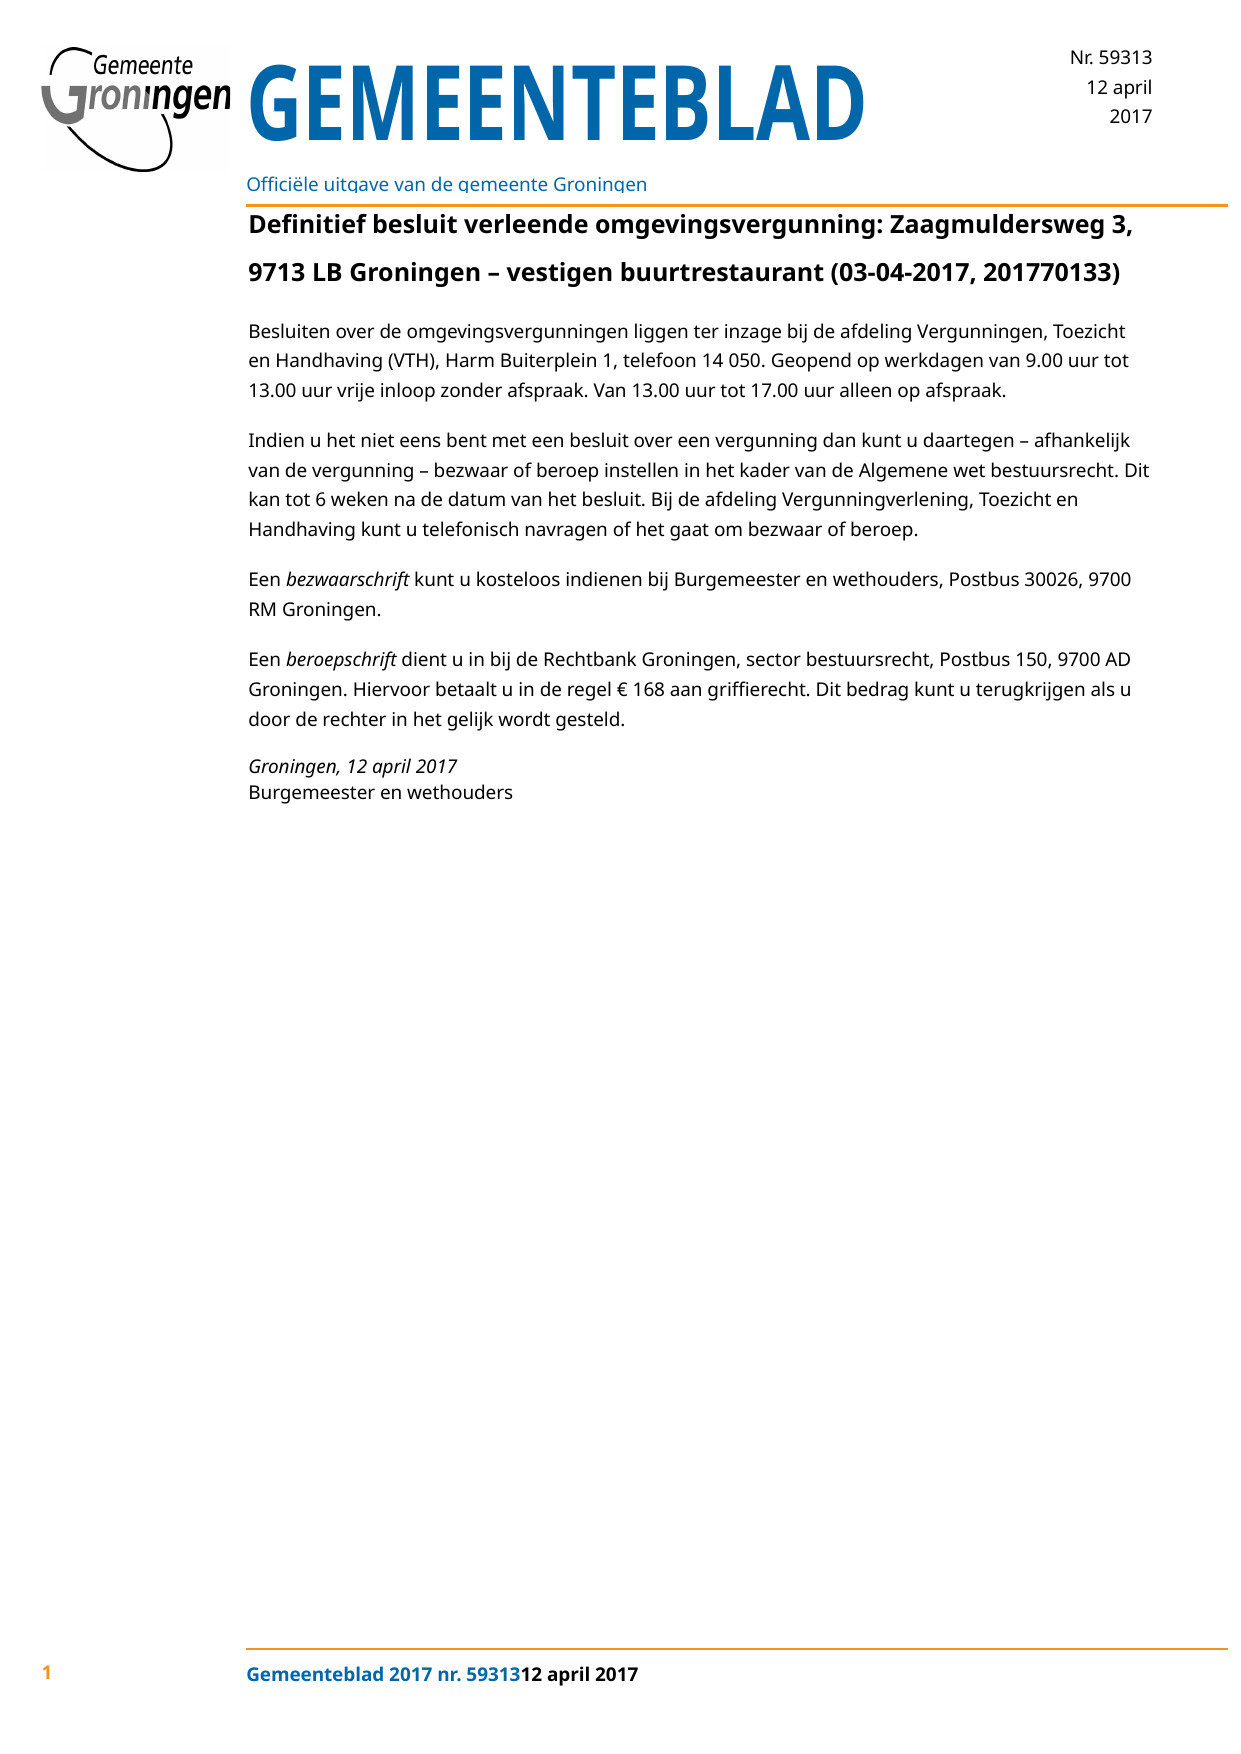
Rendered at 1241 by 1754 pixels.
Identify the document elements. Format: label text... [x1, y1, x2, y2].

text Definitief besluit verleende omgevingsvergunning: Zaagmuldersweg 3, 9713 LB Groningen – vestigen buurtrestaurant (03-04-2017, 201770133) [248, 207, 1152, 288]
text Indien u het niet eens bent met een besluit over een vergunning dan kunt u daartegen – afhankelijk van de vergunning – bezwaar of beroep instellen in het kader van de Algemene wet bestuursrecht. Dit kan tot 6 weken na de datum van het besluit. Bij de afdeling Vergunningverlening, Toezicht en Handhaving kunt u telefonisch navragen of het gaat om bezwaar of beroep. [248, 427, 1152, 542]
text Besluiten over de omgevingsvergunningen liggen ter inzage bij de afdeling Vergunningen, Toezicht en Handhaving (VTH), Harm Buiterplein 1, telefoon 14 050. Geopend op werkdagen van 9.00 uur tot 13.00 uur vrije inloop zonder afspraak. Van 13.00 uur tot 17.00 uur alleen op afspraak. [248, 318, 1152, 403]
picture [41, 47, 231, 172]
text Een beroepschrift dient u in bij de Rechtbank Groningen, sector bestuursrecht, Postbus 150, 9700 AD Groningen. Hiervoor betaalt u in de regel € 168 aan griffierecht. Dit bedrag kunt u terugkrijgen als u door de rechter in het gelijk wordt gesteld. [248, 647, 1152, 732]
text Burgemeester en wethouders [248, 779, 1152, 805]
text Groningen, 12 april 2017 [248, 754, 1152, 779]
text Een bezwaarschrift kunt u kosteloos indienen bij Burgemeester en wethouders, Postbus 30026, 9700 RM Groningen. [248, 567, 1152, 622]
